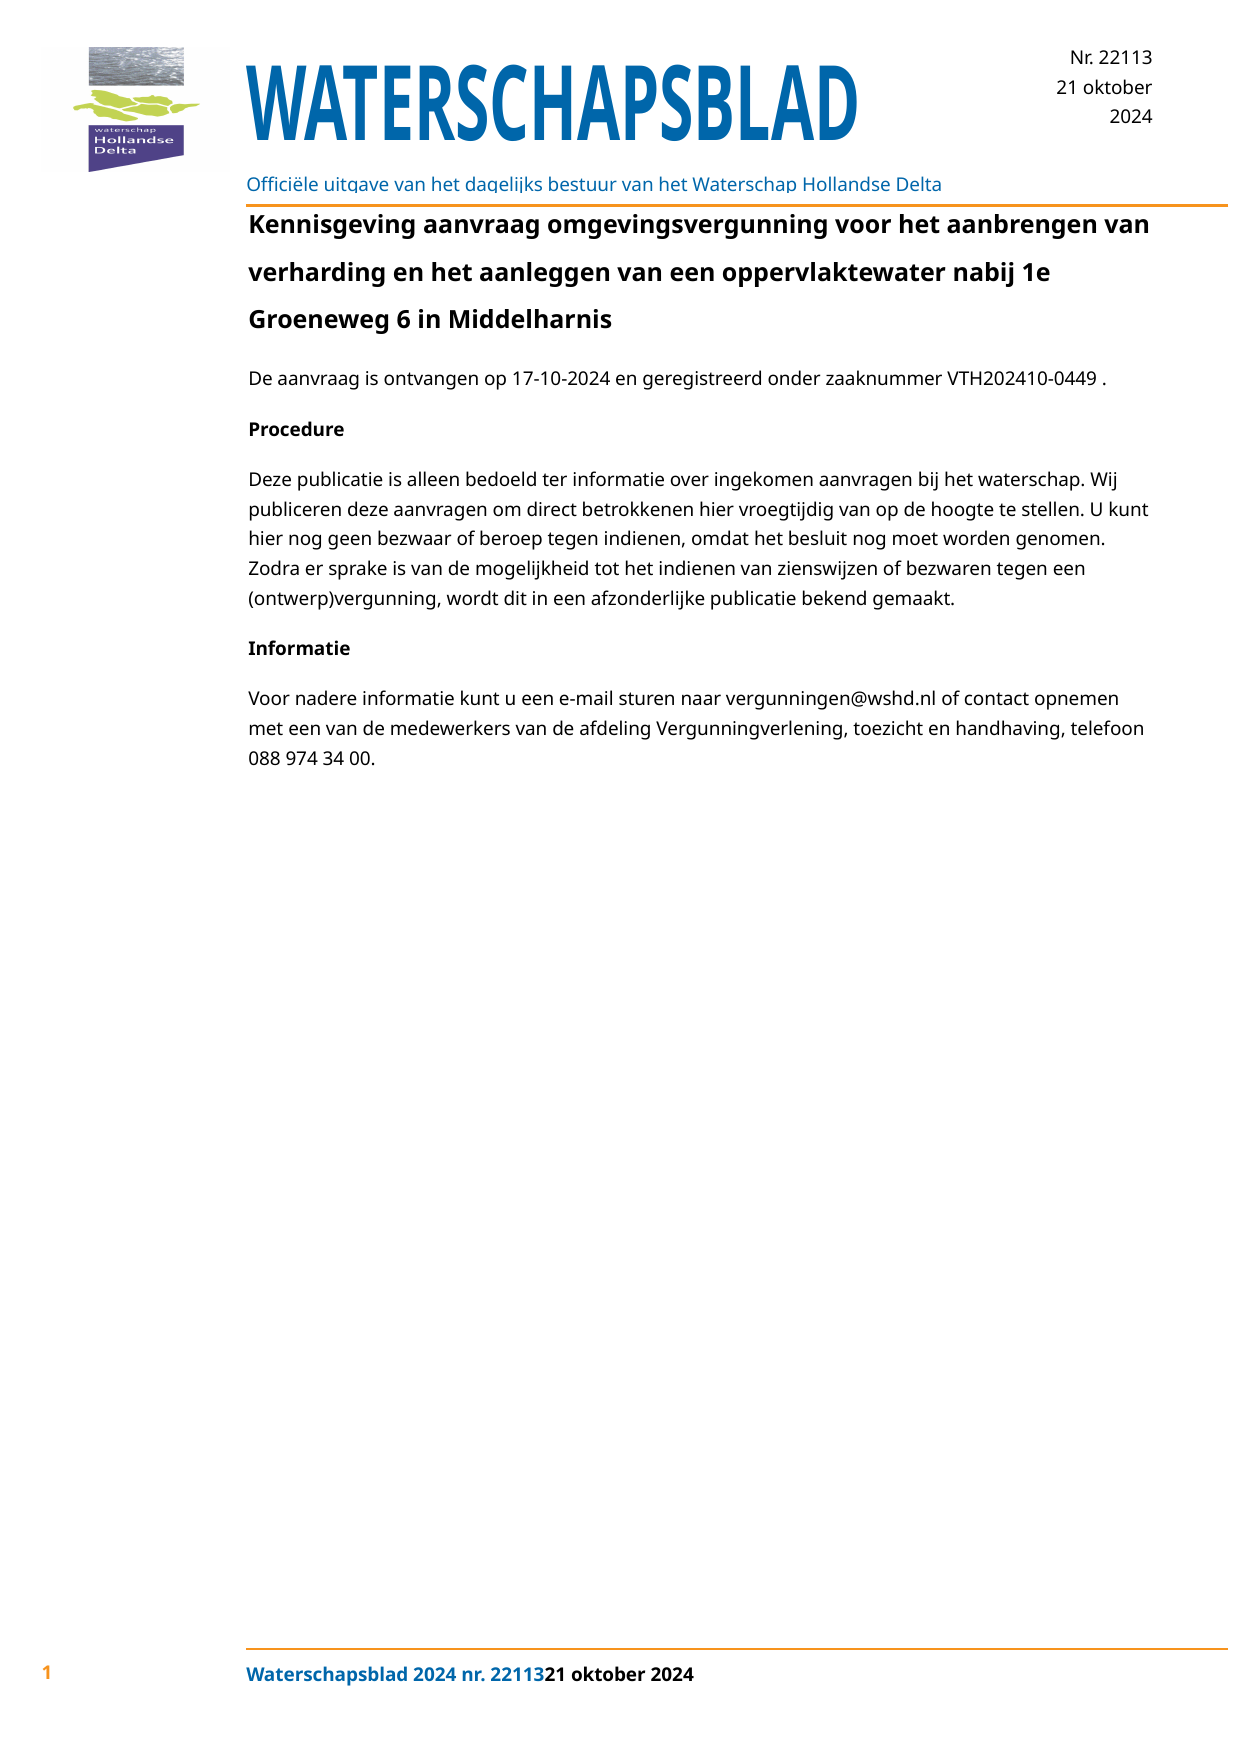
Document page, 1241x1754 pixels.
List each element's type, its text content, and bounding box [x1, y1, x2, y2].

text Procedure [248, 416, 1152, 442]
text Kennisgeving aanvraag omgevingsvergunning voor het aanbrengen van verharding en het aanleggen van een oppervlaktewater nabij 1e Groeneweg 6 in Middelharnis [248, 207, 1152, 336]
picture [41, 47, 231, 172]
text Voor nadere informatie kunt u een e-mail sturen naar vergunningen@wshd.nl of contact opnemen met een van de medewerkers van de afdeling Vergunningverlening, toezicht en handhaving, telefoon 088 974 34 00. [248, 686, 1152, 770]
text Deze publicatie is alleen bedoeld ter informatie over ingekomen aanvragen bij het waterschap. Wij publiceren deze aanvragen om direct betrokkenen hier vroegtijdig van op de hoogte te stellen. U kunt hier nog geen bezwaar of beroep tegen indienen, omdat het besluit nog moet worden genomen. Zodra er sprake is van de mogelijkheid tot het indienen van zienswijzen of bezwaren tegen een (ontwerp)vergunning, wordt dit in een afzonderlijke publicatie bekend gemaakt. [248, 466, 1152, 610]
text Informatie [248, 635, 1152, 661]
text De aanvraag is ontvangen op 17-10-2024 en geregistreerd onder zaaknummer VTH202410-0449 . [248, 366, 1152, 391]
